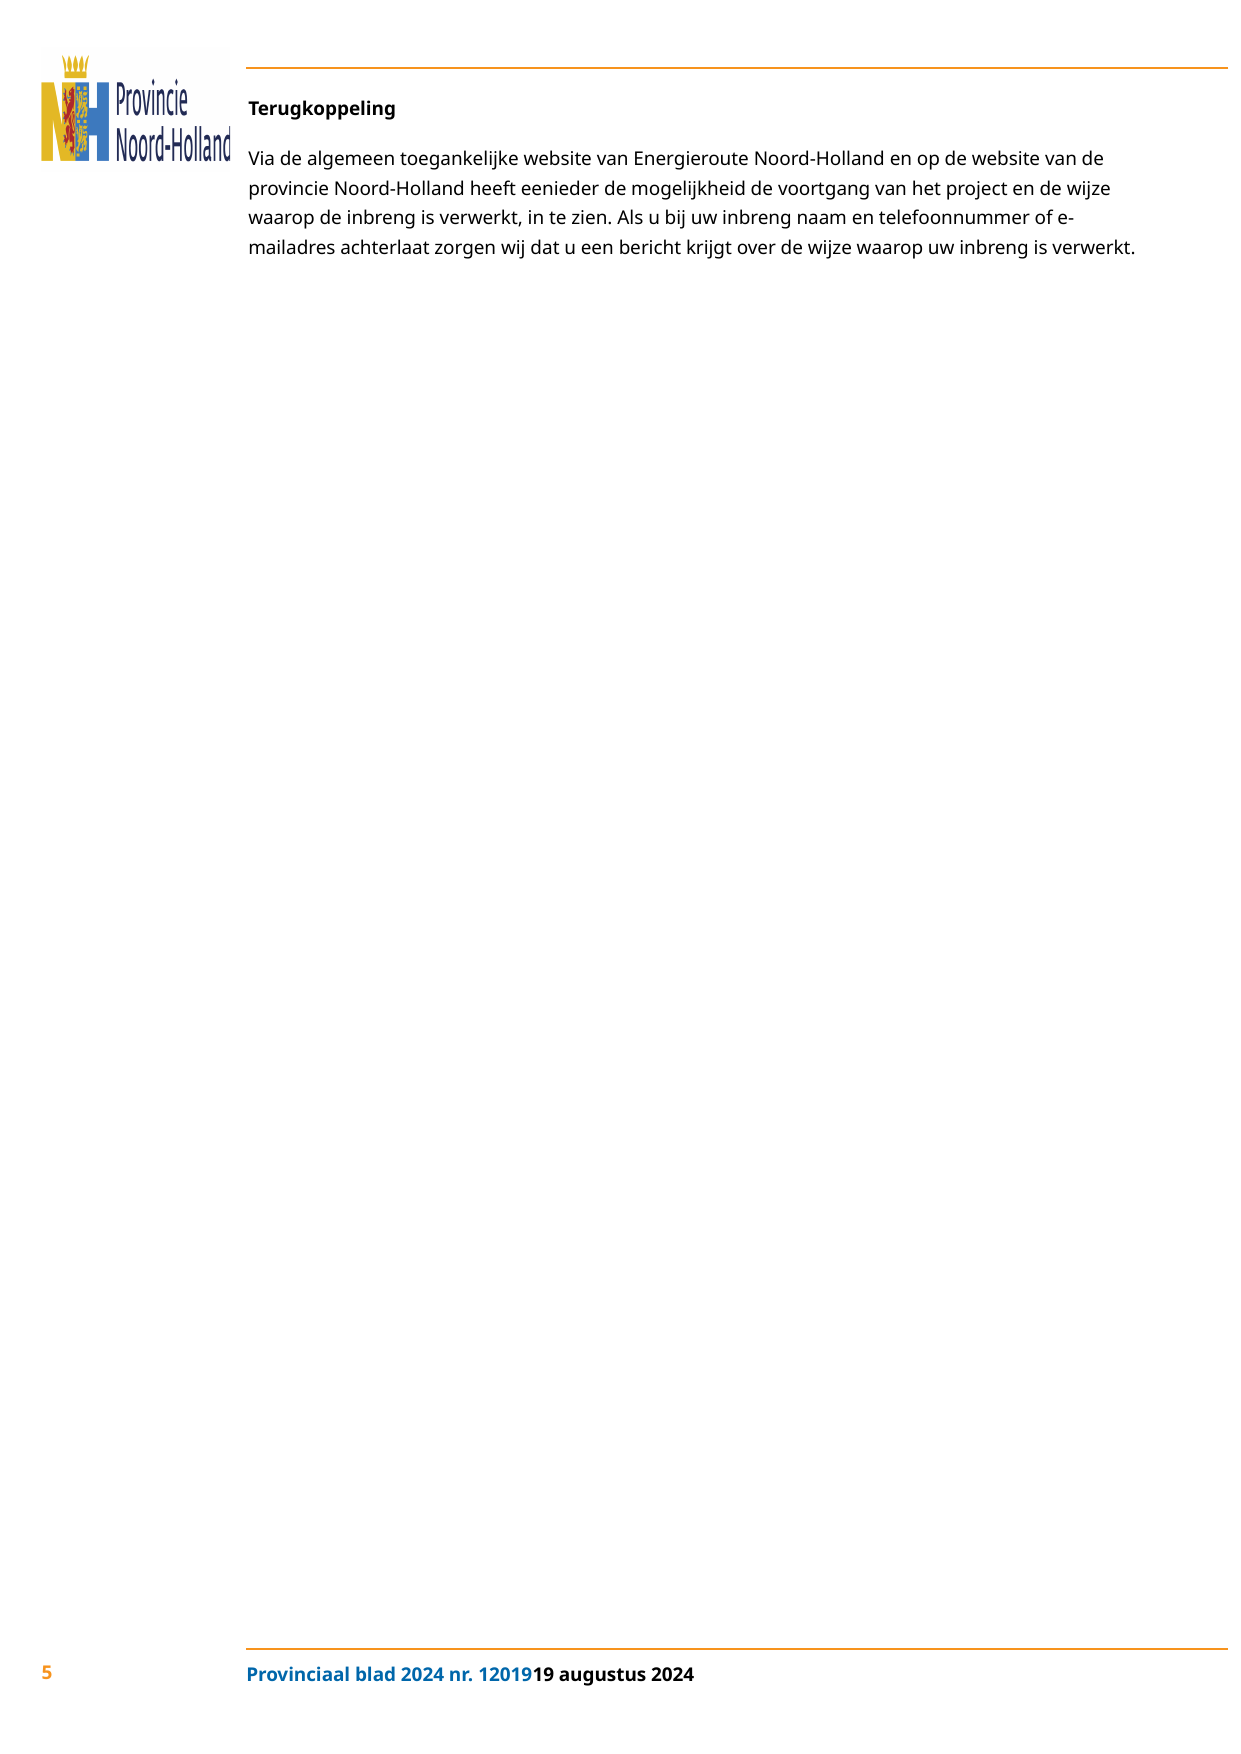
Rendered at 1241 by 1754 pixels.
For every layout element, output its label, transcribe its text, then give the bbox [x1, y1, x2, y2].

text Terugkoppeling [248, 95, 1152, 121]
picture [41, 47, 231, 172]
text Via de algemeen toegankelijke website van Energieroute Noord-Holland en op de website van de provincie Noord-Holland heeft eenieder de mogelijkheid de voortgang van het project en de wijze waarop de inbreng is verwerkt, in te zien. Als u bij uw inbreng naam en telefoonnummer of e-mailadres achterlaat zorgen wij dat u een bericht krijgt over de wijze waarop uw inbreng is verwerkt. [248, 145, 1152, 260]
